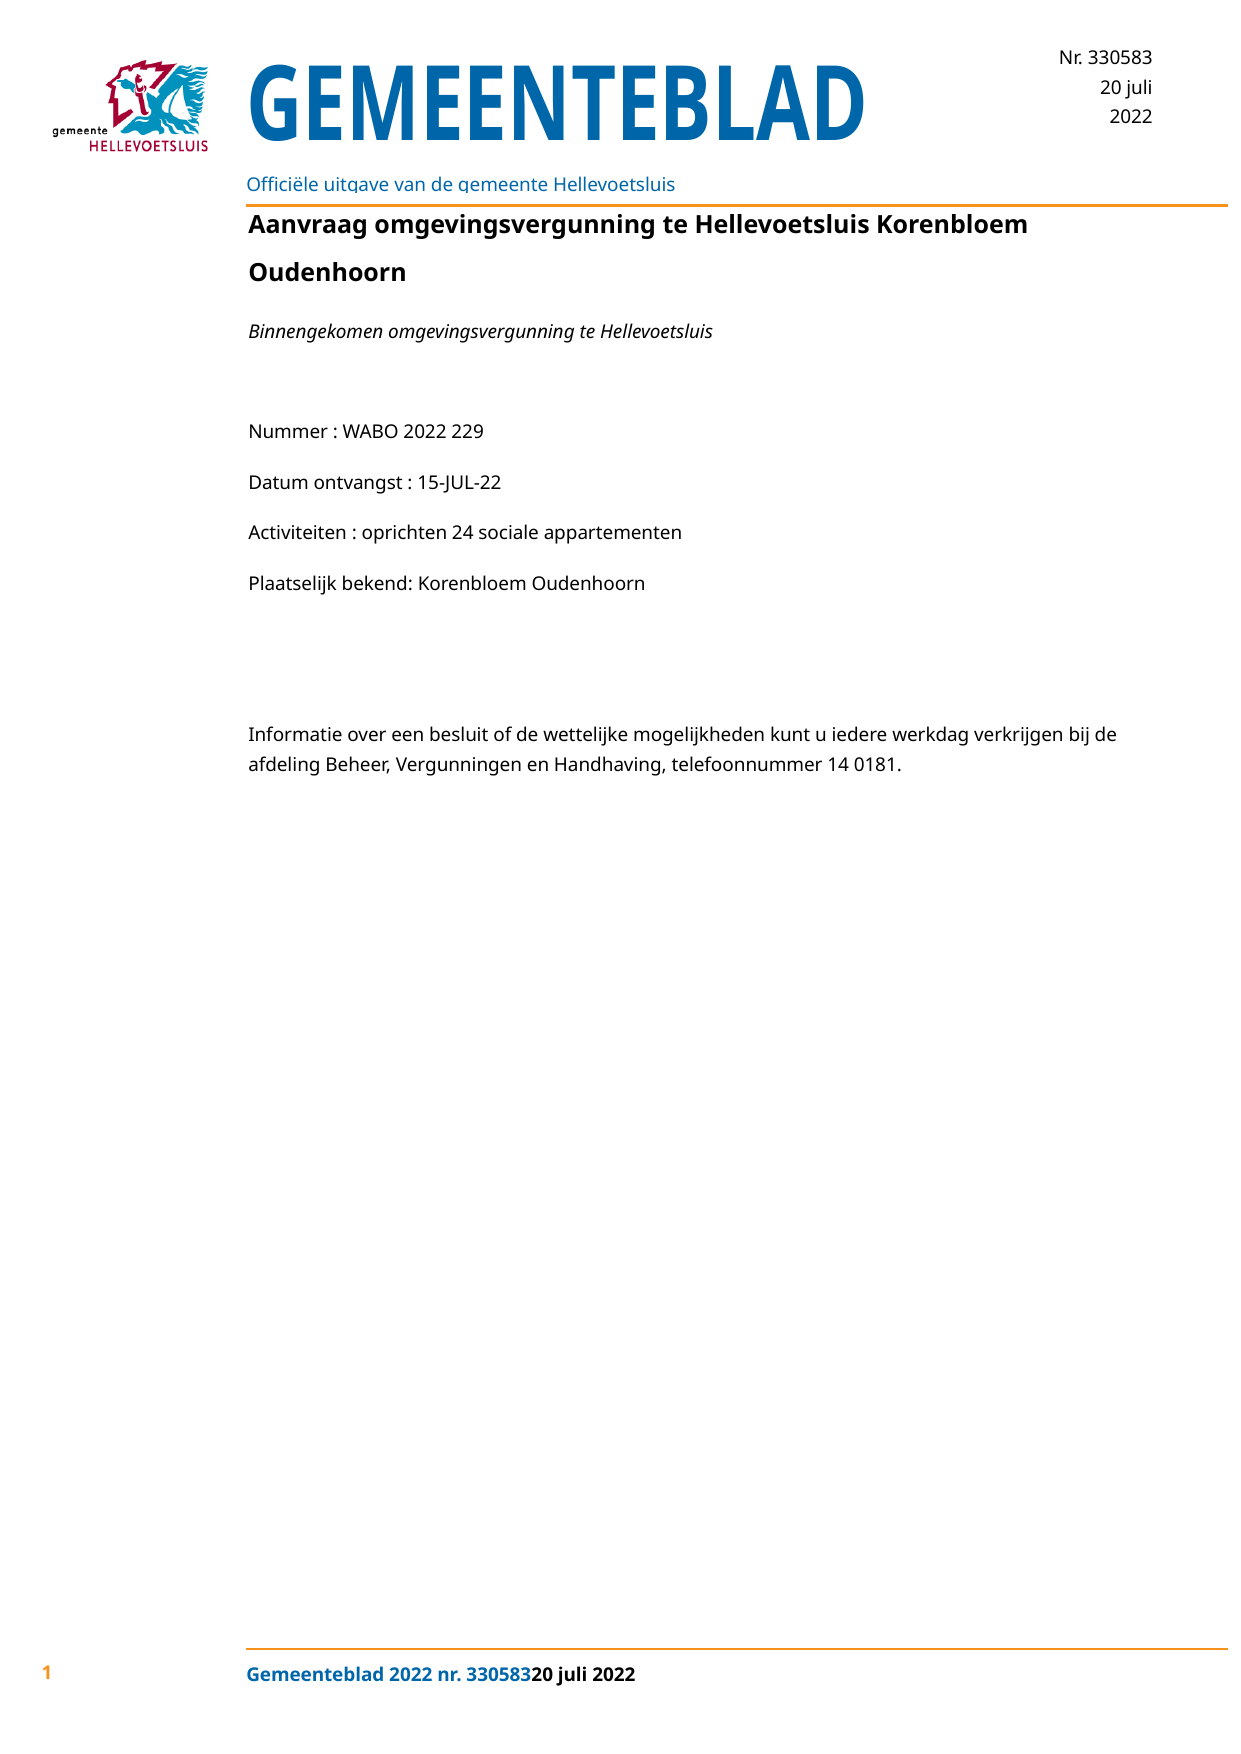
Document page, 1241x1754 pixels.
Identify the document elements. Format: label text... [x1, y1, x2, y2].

text Informatie over een besluit of de wettelijke mogelijkheden kunt u iedere werkdag verkrijgen bij de afdeling Beheer, Vergunningen en Handhaving, telefoonnummer 14 0181. [248, 721, 1152, 777]
text Nummer : WABO 2022 229 [248, 419, 1152, 444]
picture [41, 47, 231, 172]
text Plaatselijk bekend: Korenbloem Oudenhoorn [248, 570, 1152, 596]
text Binnengekomen omgevingsvergunning te Hellevoetsluis [248, 318, 1152, 344]
text Aanvraag omgevingsvergunning te Hellevoetsluis Korenbloem Oudenhoorn [248, 207, 1152, 288]
text Datum ontvangst : 15-JUL-22 [248, 469, 1152, 495]
text Activiteiten : oprichten 24 sociale appartementen [248, 519, 1152, 545]
